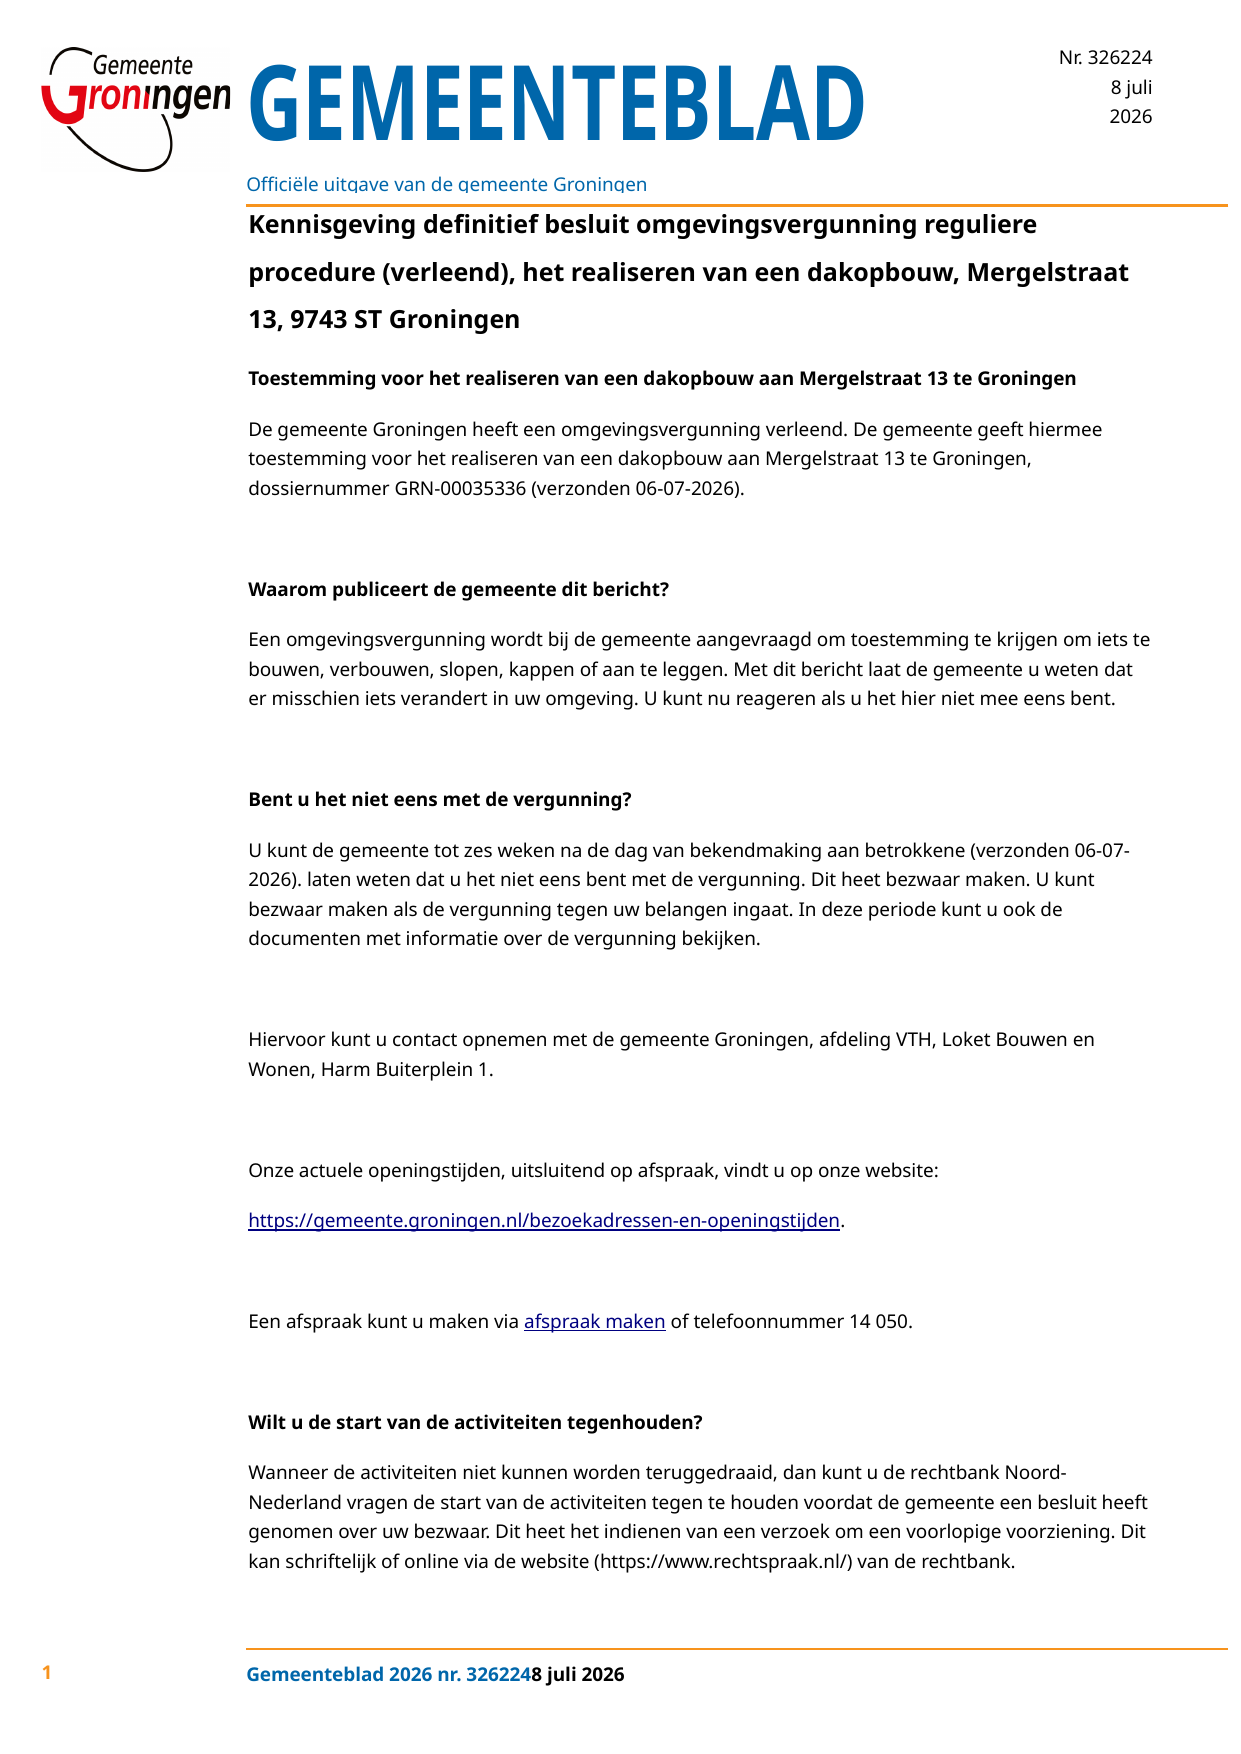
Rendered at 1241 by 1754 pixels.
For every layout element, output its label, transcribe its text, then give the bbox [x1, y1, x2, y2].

text Wilt u de start van de activiteiten tegenhouden? [248, 1409, 1152, 1434]
text Wanneer de activiteiten niet kunnen worden teruggedraaid, dan kunt u de rechtbank Noord-Nederland vragen de start van de activiteiten tegen te houden voordat de gemeente een besluit heeft genomen over uw bezwaar. Dit heet het indienen van een verzoek om een voorlopige voorziening. Dit kan schriftelijk of online via de website (https://www.rechtspraak.nl/) van de rechtbank. [248, 1459, 1152, 1574]
text Een afspraak kunt u maken via afspraak maken of telefoonnummer 14 050. [248, 1308, 1152, 1334]
text https://gemeente.groningen.nl/bezoekadressen-en-openingstijden. [248, 1207, 1152, 1233]
picture [41, 47, 231, 172]
text Bent u het niet eens met de vergunning? [248, 786, 1152, 812]
text Onze actuele openingstijden, uitsluitend op afspraak, vindt u op onze website: [248, 1157, 1152, 1182]
text Toestemming voor het realiseren van een dakopbouw aan Mergelstraat 13 te Groningen [248, 366, 1152, 391]
text Waarom publiceert de gemeente dit bericht? [248, 576, 1152, 602]
text Hiervoor kunt u contact opnemen met de gemeente Groningen, afdeling VTH, Loket Bouwen en Wonen, Harm Buiterplein 1. [248, 1026, 1152, 1082]
text U kunt de gemeente tot zes weken na de dag van bekendmaking aan betrokkene (verzonden 06-07-2026). laten weten dat u het niet eens bent met de vergunning. Dit heet bezwaar maken. U kunt bezwaar maken als de vergunning tegen uw belangen ingaat. In deze periode kunt u ook de documenten met informatie over de vergunning bekijken. [248, 837, 1152, 951]
text De gemeente Groningen heeft een omgevingsvergunning verleend. De gemeente geeft hiermee toestemming voor het realiseren van een dakopbouw aan Mergelstraat 13 te Groningen, dossiernummer GRN-00035336 (verzonden 06-07-2026). [248, 416, 1152, 501]
text Een omgevingsvergunning wordt bij de gemeente aangevraagd om toestemming te krijgen om iets te bouwen, verbouwen, slopen, kappen of aan te leggen. Met dit bericht laat de gemeente u weten dat er misschien iets verandert in uw omgeving. U kunt nu reageren als u het hier niet mee eens bent. [248, 626, 1152, 711]
text Kennisgeving definitief besluit omgevingsvergunning reguliere procedure (verleend), het realiseren van een dakopbouw, Mergelstraat 13, 9743 ST Groningen [248, 207, 1152, 336]
